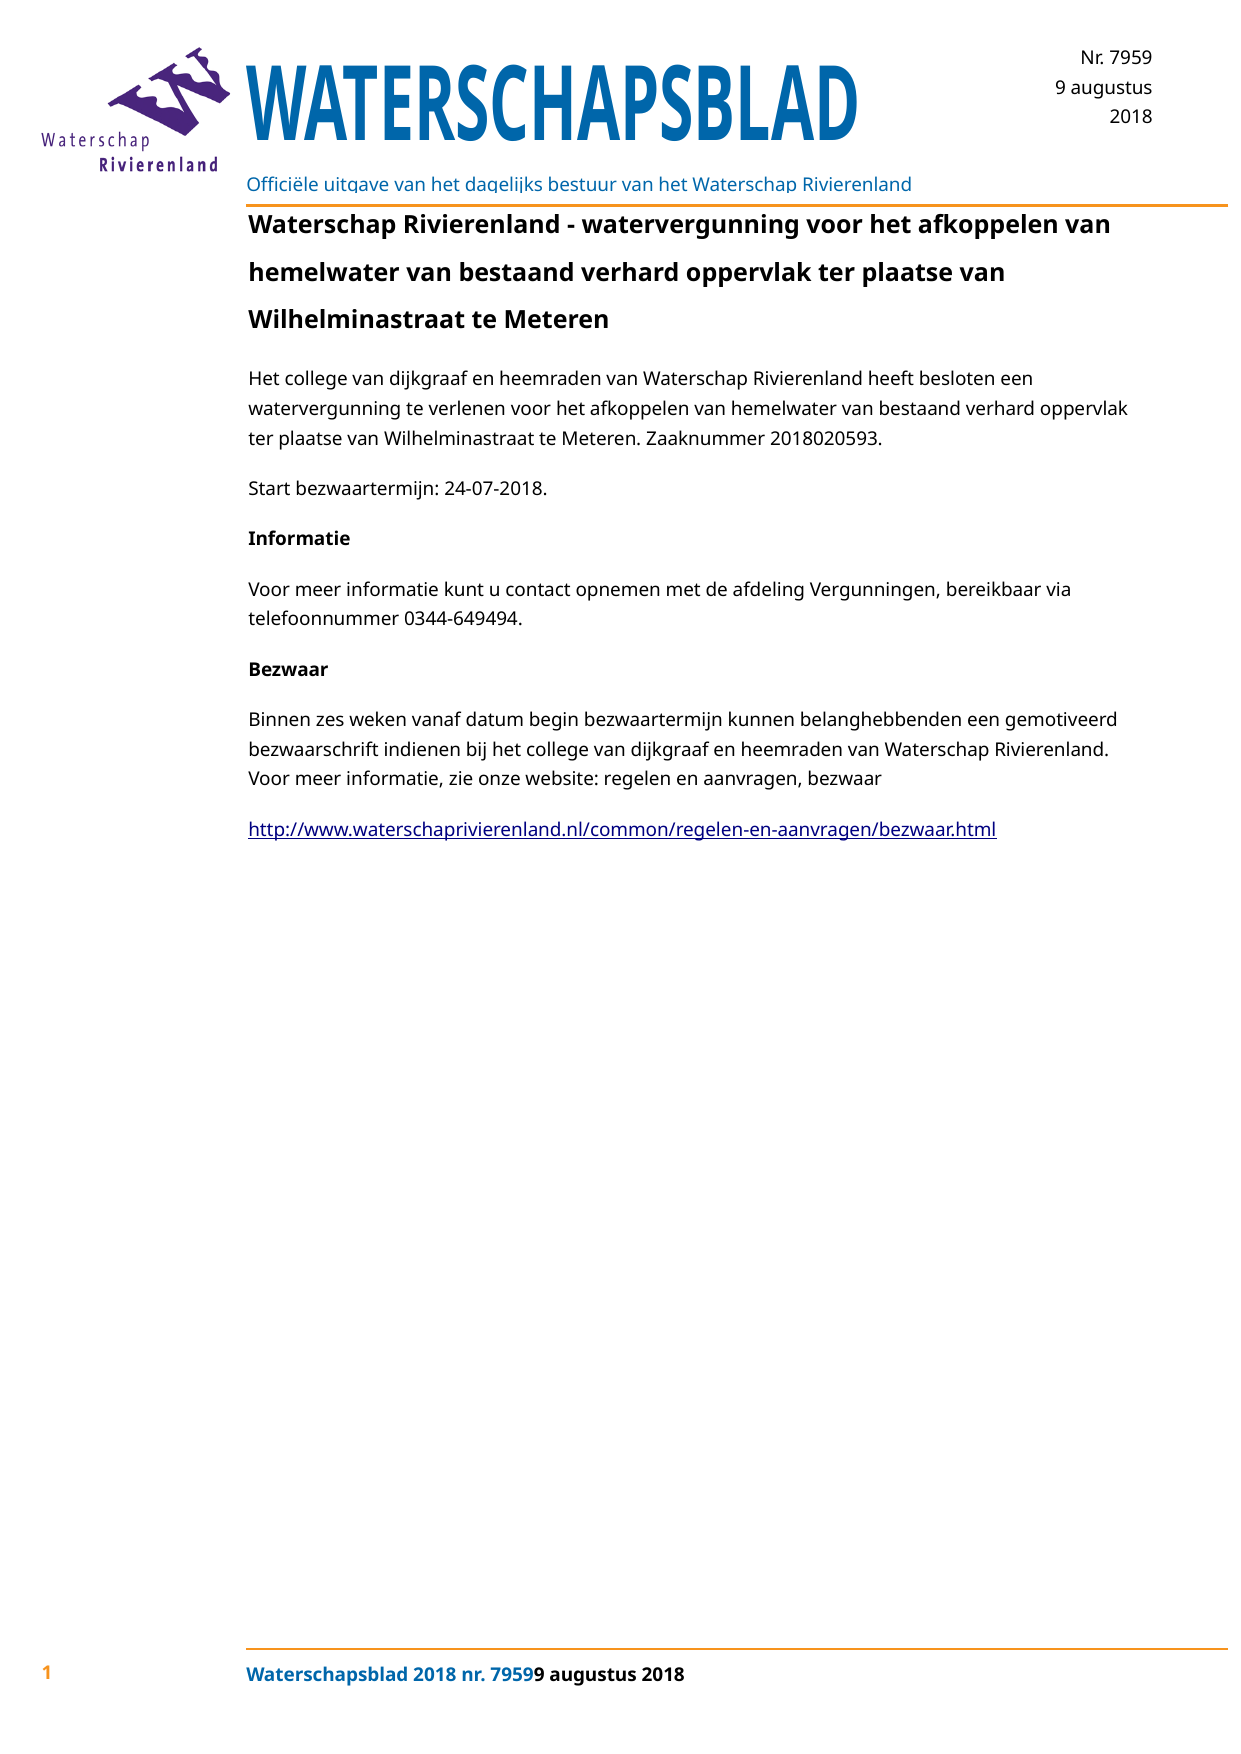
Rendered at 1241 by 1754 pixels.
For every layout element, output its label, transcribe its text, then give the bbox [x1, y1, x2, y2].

text Voor meer informatie kunt u contact opnemen met de afdeling Vergunningen, bereikbaar via telefoonnummer 0344-649494. [248, 576, 1152, 631]
text Start bezwaartermijn: 24-07-2018. [248, 475, 1152, 501]
text Bezwaar [248, 656, 1152, 682]
text Binnen zes weken vanaf datum begin bezwaartermijn kunnen belanghebbenden een gemotiveerd bezwaarschrift indienen bij het college van dijkgraaf en heemraden van Waterschap Rivierenland. Voor meer informatie, zie onze website: regelen en aanvragen, bezwaar [248, 706, 1152, 791]
picture [41, 47, 231, 172]
text Informatie [248, 526, 1152, 551]
text Het college van dijkgraaf en heemraden van Waterschap Rivierenland heeft besloten een watervergunning te verlenen voor het afkoppelen van hemelwater van bestaand verhard oppervlak ter plaatse van Wilhelminastraat te Meteren. Zaaknummer 2018020593. [248, 366, 1152, 450]
text http://www.waterschaprivierenland.nl/common/regelen-en-aanvragen/bezwaar.html [248, 816, 1152, 842]
text Waterschap Rivierenland - watervergunning voor het afkoppelen van hemelwater van bestaand verhard oppervlak ter plaatse van Wilhelminastraat te Meteren [248, 207, 1152, 336]
